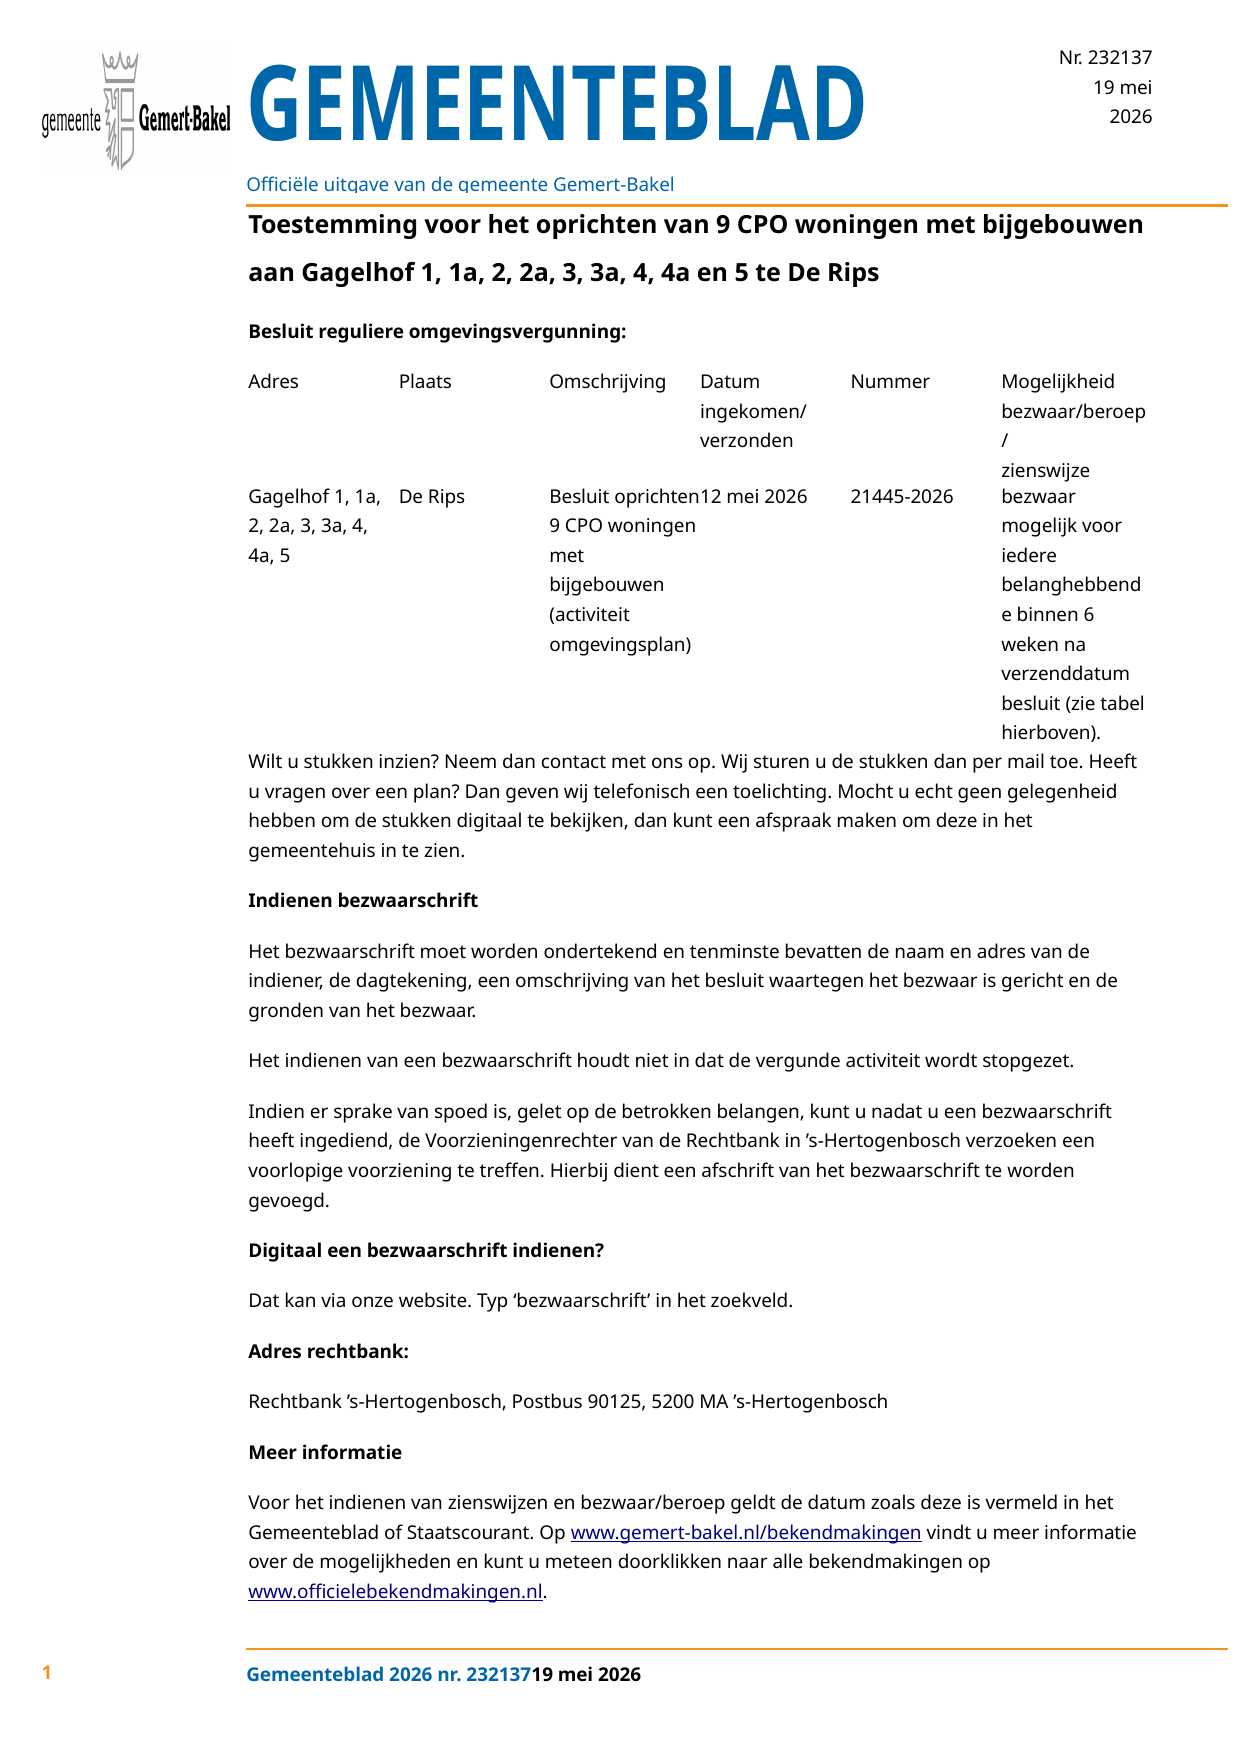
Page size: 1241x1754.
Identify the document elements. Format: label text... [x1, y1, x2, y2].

text Adres rechtbank: [248, 1338, 1152, 1364]
table_header Datum ingekomen/ verzonden [700, 369, 850, 483]
table_cell Gagelhof 1, 1a, 2, 2a, 3, 3a, 4, 4a, 5 [248, 483, 398, 745]
table_cell 21445-2026 [850, 483, 1001, 745]
table_cell Besluit oprichten 9 CPO woningen met bijgebouwen (activiteit omgevingsplan) [549, 483, 700, 745]
text Rechtbank ’s-Hertogenbosch, Postbus 90125, 5200 MA ’s-Hertogenbosch [248, 1388, 1152, 1414]
text Voor het indienen van zienswijzen en bezwaar/beroep geldt de datum zoals deze is vermeld in het Gemeenteblad of Staatscourant. Op www.gemert-bakel.nl/bekendmakingen vindt u meer informatie over de mogelijkheden en kunt u meteen doorklikken naar alle bekendmakingen op www.officielebekendmakingen.nl. [248, 1489, 1152, 1604]
table_cell bezwaar mogelijk voor iedere belanghebbende binnen 6 weken na verzenddatum besluit (zie tabel hierboven). [1001, 483, 1152, 745]
text Toestemming voor het oprichten van 9 CPO woningen met bijgebouwen aan Gagelhof 1, 1a, 2, 2a, 3, 3a, 4, 4a en 5 te De Rips [248, 207, 1152, 288]
table_cell 12 mei 2026 [700, 483, 850, 745]
text Besluit reguliere omgevingsvergunning: [248, 318, 1152, 344]
text Indien er sprake van spoed is, gelet op de betrokken belangen, kunt u nadat u een bezwaarschrift heeft ingediend, de Voorzieningenrechter van de Rechtbank in ’s-Hertogenbosch verzoeken een voorlopige voorziening te treffen. Hierbij dient een afschrift van het bezwaarschrift te worden gevoegd. [248, 1098, 1152, 1213]
table_header Mogelijkheid bezwaar/beroep/ zienswijze [1001, 369, 1152, 483]
picture [41, 47, 231, 172]
text Meer informatie [248, 1439, 1152, 1465]
table_header Adres [248, 369, 398, 483]
text Indienen bezwaarschrift [248, 888, 1152, 913]
table_header Plaats [399, 369, 549, 483]
table_header Omschrijving [549, 369, 700, 483]
text Wilt u stukken inzien? Neem dan contact met ons op. Wij sturen u de stukken dan per mail toe. Heeft u vragen over een plan? Dan geven wij telefonisch een toelichting. Mocht u echt geen gelegenheid hebben om de stukken digitaal te bekijken, dan kunt een afspraak maken om deze in het gemeentehuis in te zien. [248, 748, 1152, 863]
table_cell De Rips [399, 483, 549, 745]
text Dat kan via onze website. Typ ‘bezwaarschrift’ in het zoekveld. [248, 1288, 1152, 1313]
table_header Nummer [850, 369, 1001, 483]
text Digitaal een bezwaarschrift indienen? [248, 1237, 1152, 1263]
text Het indienen van een bezwaarschrift houdt niet in dat de vergunde activiteit wordt stopgezet. [248, 1048, 1152, 1073]
text Het bezwaarschrift moet worden ondertekend en tenminste bevatten de naam en adres van de indiener, de dagtekening, een omschrijving van het besluit waartegen het bezwaar is gericht en de gronden van het bezwaar. [248, 938, 1152, 1023]
